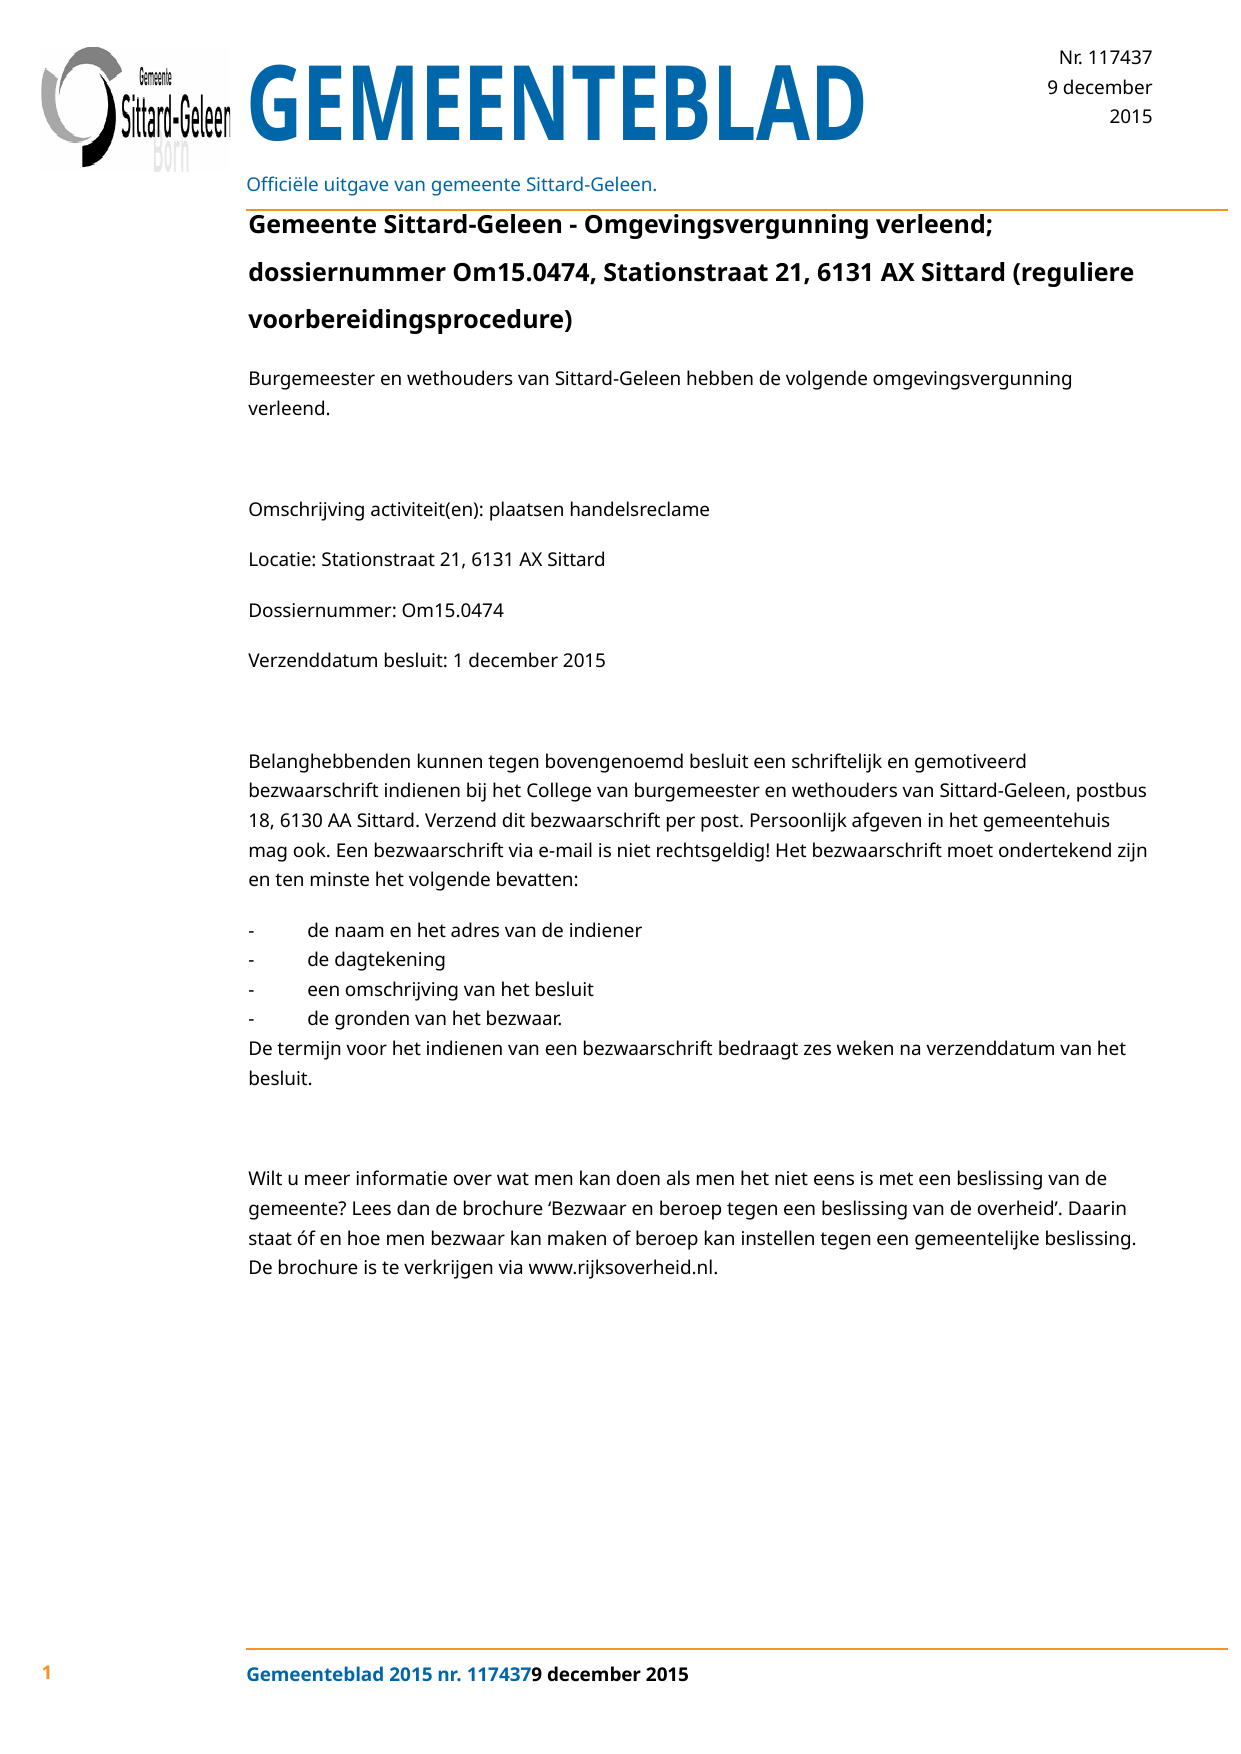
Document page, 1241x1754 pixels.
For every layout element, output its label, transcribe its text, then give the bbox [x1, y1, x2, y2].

text Burgemeester en wethouders van Sittard-Geleen hebben de volgende omgevingsvergunning verleend. [248, 366, 1152, 421]
picture [41, 47, 231, 172]
list een omschrijving van het besluit [248, 976, 1152, 1002]
text Dossiernummer: Om15.0474 [248, 597, 1152, 622]
text Wilt u meer informatie over wat men kan doen als men het niet eens is met een beslissing van de gemeente? Lees dan de brochure ‘Bezwaar en beroep tegen een beslissing van de overheid’. Daarin staat óf en hoe men bezwaar kan maken of beroep kan instellen tegen een gemeentelijke beslissing. De brochure is te verkrijgen via www.rijksoverheid.nl. [248, 1166, 1152, 1280]
text Locatie: Stationstraat 21, 6131 AX Sittard [248, 546, 1152, 572]
list de dagtekening [248, 946, 1152, 972]
text Omschrijving activiteit(en): plaatsen handelsreclame [248, 496, 1152, 522]
text De termijn voor het indienen van een bezwaarschrift bedraagt zes weken na verzenddatum van het besluit. [248, 1035, 1152, 1090]
list de naam en het adres van de indiener [248, 917, 1152, 942]
text Gemeente Sittard-Geleen - Omgevingsvergunning verleend; dossiernummer Om15.0474, Stationstraat 21, 6131 AX Sittard (reguliere voorbereidingsprocedure) [248, 211, 1152, 336]
text Verzenddatum besluit: 1 december 2015 [248, 647, 1152, 673]
list de gronden van het bezwaar. [248, 1006, 1152, 1031]
text Belanghebbenden kunnen tegen bovengenoemd besluit een schriftelijk en gemotiveerd bezwaarschrift indienen bij het College van burgemeester en wethouders van Sittard-Geleen, postbus 18, 6130 AA Sittard. Verzend dit bezwaarschrift per post. Persoonlijk afgeven in het gemeentehuis mag ook. Een bezwaarschrift via e-mail is niet rechtsgeldig! Het bezwaarschrift moet ondertekend zijn en ten minste het volgende bevatten: [248, 748, 1152, 892]
